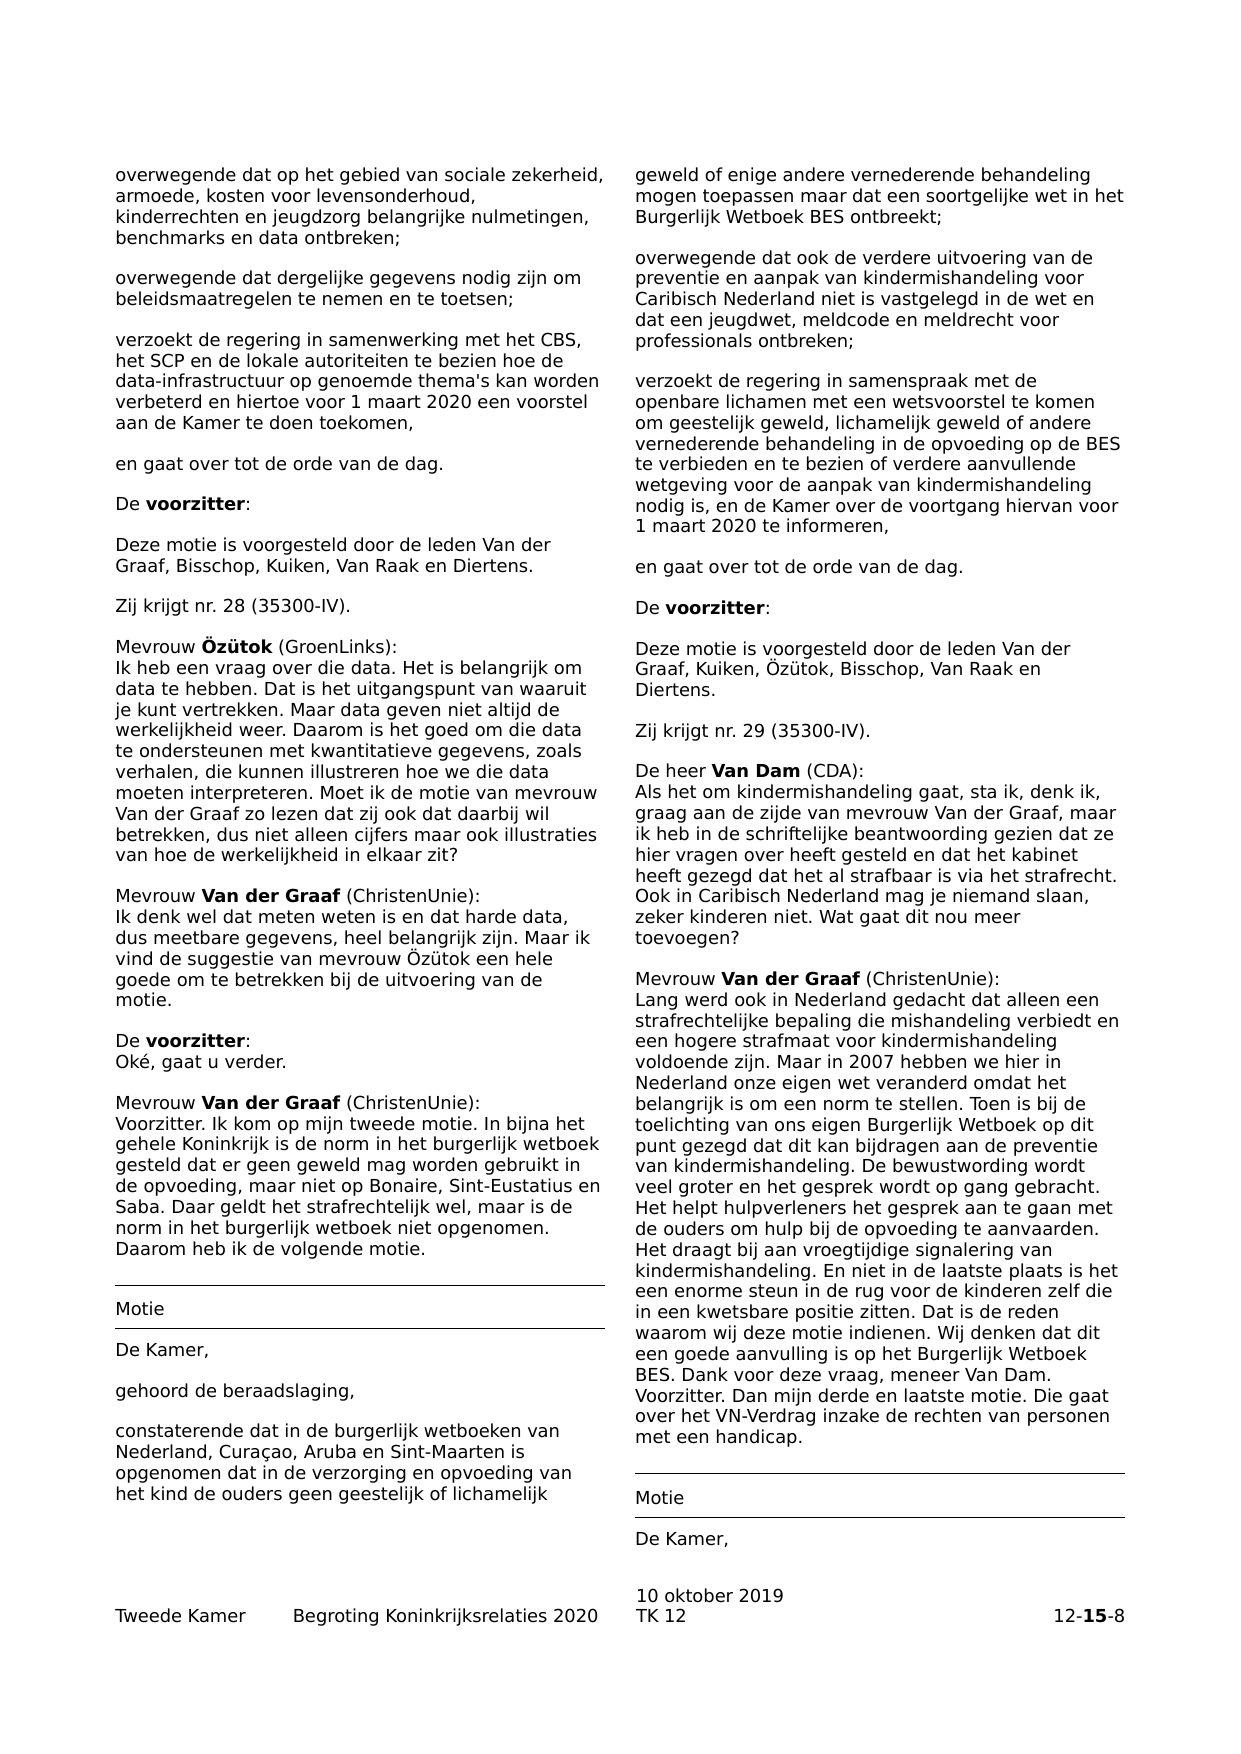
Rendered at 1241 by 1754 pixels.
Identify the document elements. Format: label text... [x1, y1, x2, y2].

text Ik heb een vraag over die data. Het is belangrijk om data te hebben. Dat is het uitgangspunt van waaruit je kunt vertrekken. Maar data geven niet altijd de werkelijkheid weer. Daarom is het goed om die data te ondersteunen met kwantitatieve gegevens, zoals verhalen, die kunnen illustreren hoe we die data moeten interpreteren. Moet ik de motie van mevrouw Van der Graaf zo lezen dat zij ook dat daarbij wil betrekken, dus niet alleen cijfers maar ook illustraties van hoe de werkelijkheid in elkaar zit? [115, 658, 605, 866]
text Mevrouw Özütok (GroenLinks): [115, 637, 605, 658]
text Voorzitter. Dan mijn derde en laatste motie. Die gaat over het VN-Verdrag inzake de rechten van personen met een handicap. [635, 1385, 1125, 1448]
text Mevrouw Van der Graaf (ChristenUnie): [635, 969, 1125, 989]
text De voorzitter: [115, 1031, 605, 1052]
text Mevrouw Van der Graaf (ChristenUnie): [115, 1092, 605, 1113]
text Motie [115, 1299, 605, 1320]
text De Kamer, [635, 1528, 1125, 1549]
text De voorzitter: [115, 494, 605, 515]
text geweld of enige andere vernederende behandeling mogen toepassen maar dat een soortgelijke wet in het Burgerlijk Wetboek BES ontbreekt; [635, 165, 1125, 227]
text Als het om kindermishandeling gaat, sta ik, denk ik, graag aan de zijde van mevrouw Van der Graaf, maar ik heb in de schriftelijke beantwoording gezien dat ze hier vragen over heeft gesteld en dat het kabinet heeft gezegd dat het al strafbaar is via het strafrecht. Ook in Caribisch Nederland mag je niemand slaan, zeker kinderen niet. Wat gaat dit nou meer toevoegen? [635, 782, 1125, 949]
text gehoord de beraadslaging, [115, 1380, 605, 1401]
text overwegende dat op het gebied van sociale zekerheid, armoede, kosten voor levensonderhoud, kinderrechten en jeugdzorg belangrijke nulmetingen, benchmarks en data ontbreken; [115, 165, 605, 248]
text Deze motie is voorgesteld door de leden Van der Graaf, Bisschop, Kuiken, Van Raak en Diertens. [115, 535, 605, 576]
text Lang werd ook in Nederland gedacht dat alleen een strafrechtelijke bepaling die mishandeling verbiedt en een hogere strafmaat voor kindermishandeling voldoende zijn. Maar in 2007 hebben we hier in Nederland onze eigen wet veranderd omdat het belangrijk is om een norm te stellen. Toen is bij de toelichting van ons eigen Burgerlijk Wetboek op dit punt gezegd dat dit kan bijdragen aan de preventie van kindermishandeling. De bewustwording wordt veel groter en het gesprek wordt op gang gebracht. Het helpt hulpverleners het gesprek aan te gaan met de ouders om hulp bij de opvoeding te aanvaarden. Het draagt bij aan vroegtijdige signalering van kindermishandeling. En niet in de laatste plaats is het een enorme steun in de rug voor de kinderen zelf die in een kwetsbare positie zitten. Dat is de reden waarom wij deze motie indienen. Wij denken dat dit een goede aanvulling is op het Burgerlijk Wetboek BES. Dank voor deze vraag, meneer Van Dam. [635, 989, 1125, 1385]
text De Kamer, [115, 1340, 605, 1360]
text Mevrouw Van der Graaf (ChristenUnie): [115, 886, 605, 907]
text Zij krijgt nr. 28 (35300-IV). [115, 596, 605, 617]
text en gaat over tot de orde van de dag. [115, 453, 605, 474]
text Deze motie is voorgesteld door de leden Van der Graaf, Kuiken, Özütok, Bisschop, Van Raak en Diertens. [635, 638, 1125, 701]
text overwegende dat dergelijke gegevens nodig zijn om beleidsmaatregelen te nemen en te toetsen; [115, 268, 605, 310]
text constaterende dat in de burgerlijk wetboeken van Nederland, Curaçao, Aruba en Sint-Maarten is opgenomen dat in de verzorging en opvoeding van het kind de ouders geen geestelijk of lichamelijk [115, 1421, 605, 1504]
text verzoekt de regering in samenwerking met het CBS, het SCP en de lokale autoriteiten te bezien hoe de data-infrastructuur op genoemde thema's kan worden verbeterd en hiertoe voor 1 maart 2020 een voorstel aan de Kamer te doen toekomen, [115, 330, 605, 433]
text De heer Van Dam (CDA): [635, 761, 1125, 782]
text en gaat over tot de orde van de dag. [635, 557, 1125, 578]
text De voorzitter: [635, 598, 1125, 618]
text verzoekt de regering in samenspraak met de openbare lichamen met een wetsvoorstel te komen om geestelijk geweld, lichamelijk geweld of andere vernederende behandeling in de opvoeding op de BES te verbieden en te bezien of verdere aanvullende wetgeving voor de aanpak van kindermishandeling nodig is, en de Kamer over de voortgang hiervan voor 1 maart 2020 te informeren, [635, 371, 1125, 537]
text Motie [635, 1488, 1125, 1508]
text overwegende dat ook de verdere uitvoering van de preventie en aanpak van kindermishandeling voor Caribisch Nederland niet is vastgelegd in de wet en dat een jeugdwet, meldcode en meldrecht voor professionals ontbreken; [635, 247, 1125, 351]
text Ik denk wel dat meten weten is en dat harde data, dus meetbare gegevens, heel belangrijk zijn. Maar ik vind de suggestie van mevrouw Özütok een hele goede om te betrekken bij de uitvoering van de motie. [115, 907, 605, 1011]
text Oké, gaat u verder. [115, 1052, 605, 1072]
text Zij krijgt nr. 29 (35300-IV). [635, 721, 1125, 741]
text Voorzitter. Ik kom op mijn tweede motie. In bijna het gehele Koninkrijk is de norm in het burgerlijk wetboek gesteld dat er geen geweld mag worden gebruikt in de opvoeding, maar niet op Bonaire, Sint-Eustatius en Saba. Daar geldt het strafrechtelijk wel, maar is de norm in het burgerlijk wetboek niet opgenomen. Daarom heb ik de volgende motie. [115, 1113, 605, 1259]
